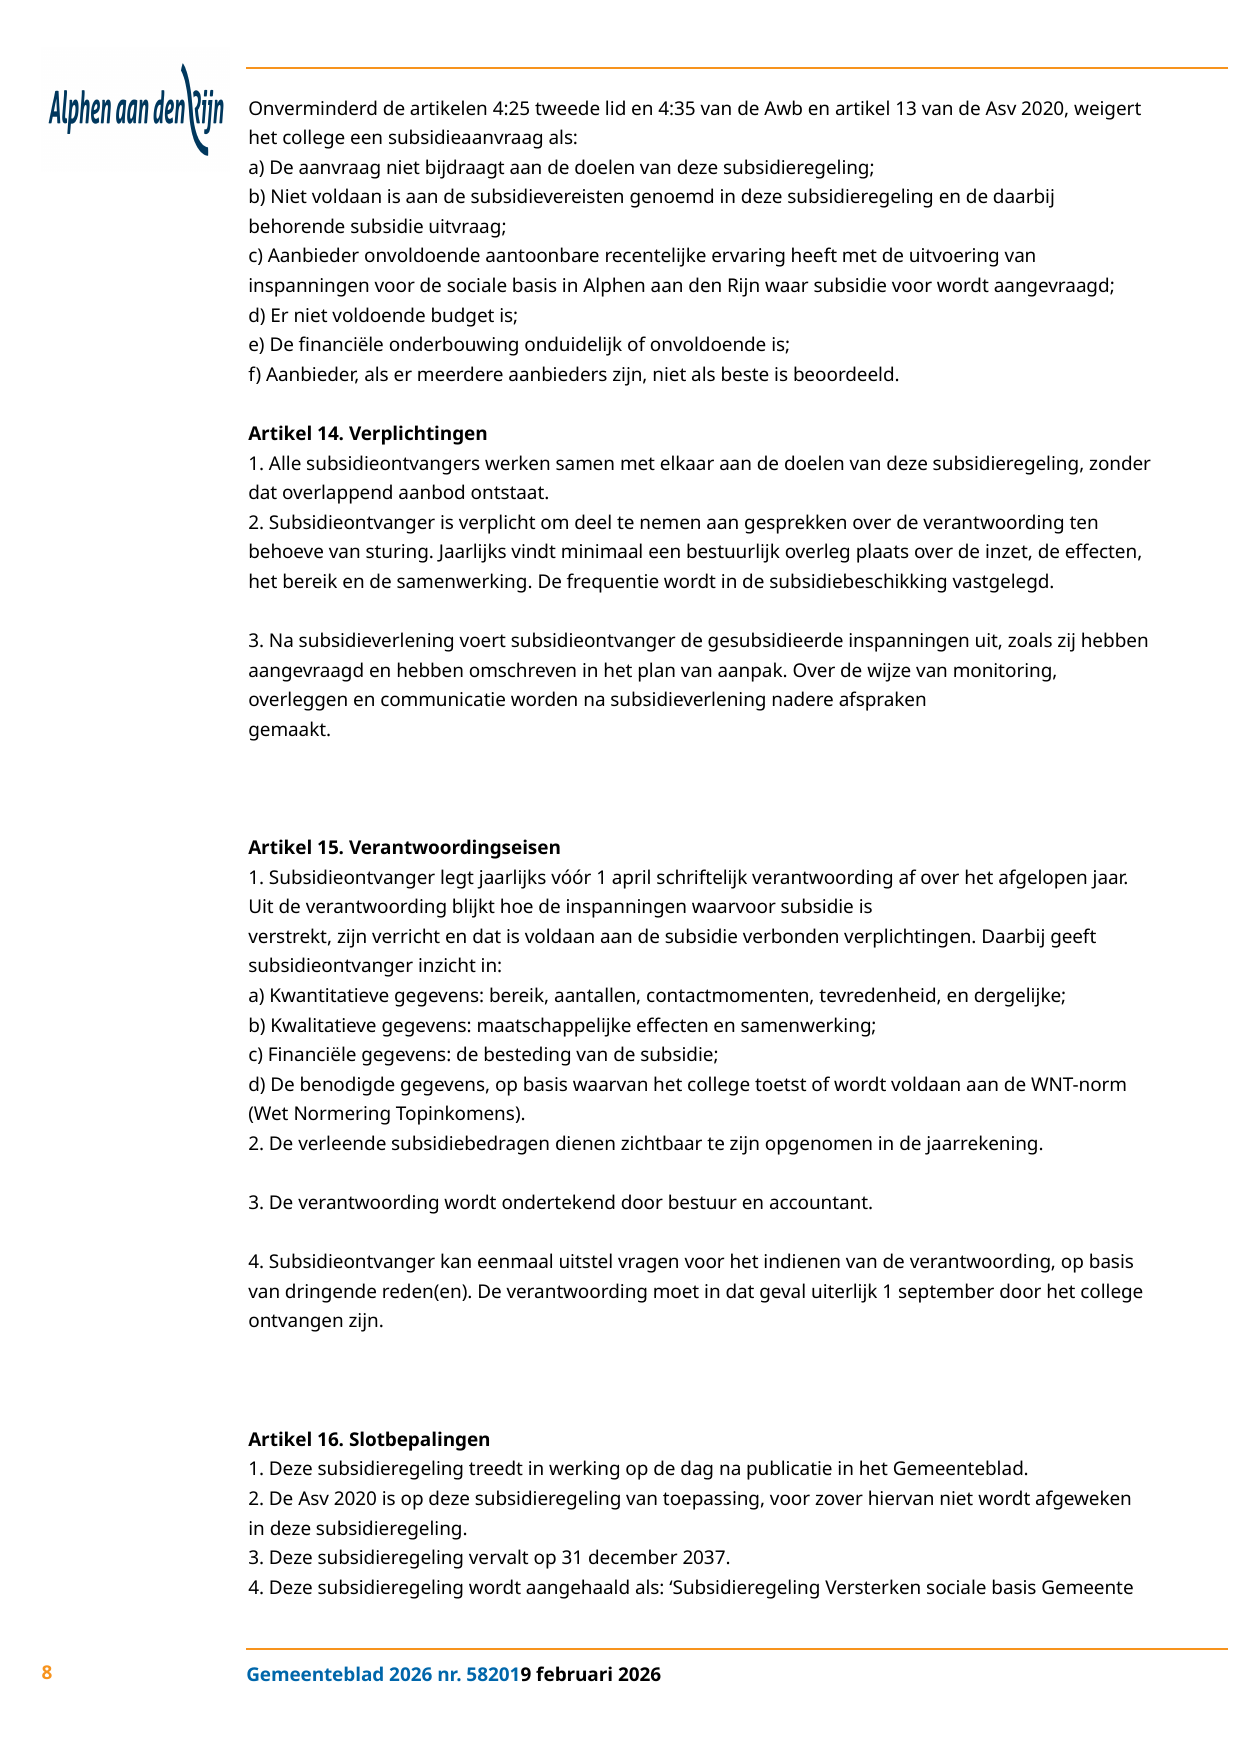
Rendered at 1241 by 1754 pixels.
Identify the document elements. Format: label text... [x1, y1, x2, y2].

text d) De benodigde gegevens, op basis waarvan het college toetst of wordt voldaan aan de WNT-norm (Wet Normering Topinkomens). [248, 1071, 1152, 1126]
text 1. Alle subsidieontvangers werken samen met elkaar aan de doelen van deze subsidieregeling, zonder dat overlappend aanbod ontstaat. [248, 450, 1152, 505]
text b) Kwalitatieve gegevens: maatschappelijke effecten en samenwerking; [248, 1012, 1152, 1038]
text Artikel 14. Verplichtingen [248, 420, 1152, 446]
text Artikel 16. Slotbepalingen [248, 1426, 1152, 1452]
text 2. Subsidieontvanger is verplicht om deel te nemen aan gesprekken over de verantwoording ten behoeve van sturing. Jaarlijks vindt minimaal een bestuurlijk overleg plaats over de inzet, de effecten, het bereik en de samenwerking. De frequentie wordt in de subsidiebeschikking vastgelegd. [248, 509, 1152, 594]
text verstrekt, zijn verricht en dat is voldaan aan de subsidie verbonden verplichtingen. Daarbij geeft subsidieontvanger inzicht in: [248, 923, 1152, 978]
text Artikel 15. Verantwoordingseisen [248, 834, 1152, 860]
text 3. Na subsidieverlening voert subsidieontvanger de gesubsidieerde inspanningen uit, zoals zij hebben aangevraagd en hebben omschreven in het plan van aanpak. Over de wijze van monitoring, overleggen en communicatie worden na subsidieverlening nadere afspraken [248, 627, 1152, 712]
text f) Aanbieder, als er meerdere aanbieders zijn, niet als beste is beoordeeld. [248, 361, 1152, 387]
text gemaakt. [248, 716, 1152, 742]
text 2. De Asv 2020 is op deze subsidieregeling van toepassing, voor zover hiervan niet wordt afgeweken in deze subsidieregeling. [248, 1485, 1152, 1541]
text 3. Deze subsidieregeling vervalt op 31 december 2037. [248, 1544, 1152, 1570]
text 3. De verantwoording wordt ondertekend door bestuur en accountant. [248, 1189, 1152, 1215]
text 4. Deze subsidieregeling wordt aangehaald als: ‘Subsidieregeling Versterken sociale basis Gemeente [248, 1574, 1152, 1600]
text b) Niet voldaan is aan de subsidievereisten genoemd in deze subsidieregeling en de daarbij behorende subsidie uitvraag; [248, 183, 1152, 239]
text d) Er niet voldoende budget is; [248, 302, 1152, 328]
text a) De aanvraag niet bijdraagt aan de doelen van deze subsidieregeling; [248, 154, 1152, 180]
text a) Kwantitatieve gegevens: bereik, aantallen, contactmomenten, tevredenheid, en dergelijke; [248, 982, 1152, 1008]
text 1. Deze subsidieregeling treedt in werking op de dag na publicatie in het Gemeenteblad. [248, 1456, 1152, 1481]
picture [41, 47, 231, 172]
text c) Financiële gegevens: de besteding van de subsidie; [248, 1041, 1152, 1067]
text e) De financiële onderbouwing onduidelijk of onvoldoende is; [248, 331, 1152, 357]
text 4. Subsidieontvanger kan eenmaal uitstel vragen voor het indienen van de verantwoording, op basis van dringende reden(en). De verantwoording moet in dat geval uiterlijk 1 september door het college ontvangen zijn. [248, 1248, 1152, 1333]
text Onverminderd de artikelen 4:25 tweede lid en 4:35 van de Awb en artikel 13 van de Asv 2020, weigert het college een subsidieaanvraag als: [248, 95, 1152, 150]
text c) Aanbieder onvoldoende aantoonbare recentelijke ervaring heeft met de uitvoering van inspanningen voor de sociale basis in Alphen aan den Rijn waar subsidie voor wordt aangevraagd; [248, 243, 1152, 298]
text 2. De verleende subsidiebedragen dienen zichtbaar te zijn opgenomen in de jaarrekening. [248, 1130, 1152, 1156]
text 1. Subsidieontvanger legt jaarlijks vóór 1 april schriftelijk verantwoording af over het afgelopen jaar. Uit de verantwoording blijkt hoe de inspanningen waarvoor subsidie is [248, 864, 1152, 919]
